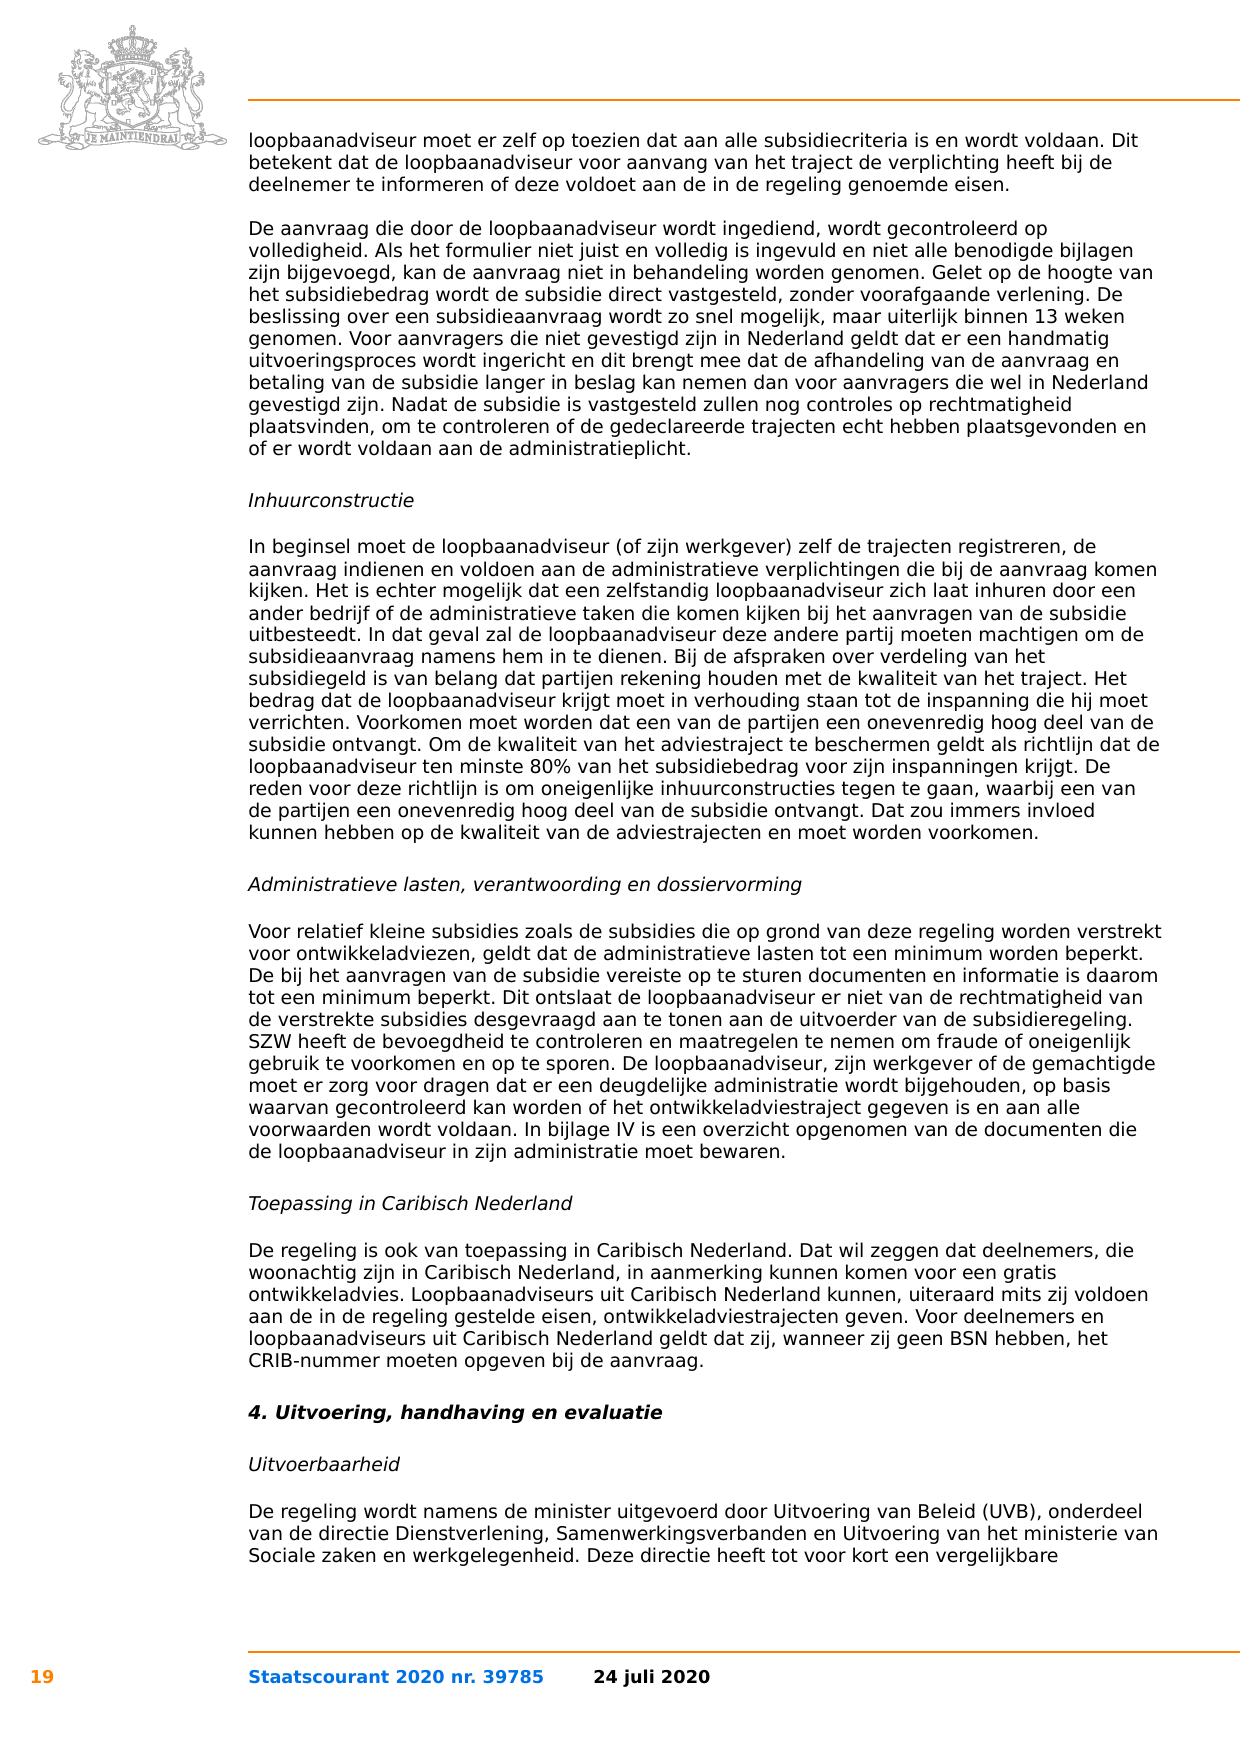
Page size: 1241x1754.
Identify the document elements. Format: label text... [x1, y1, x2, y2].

text Voor relatief kleine subsidies zoals de subsidies die op grond van deze regeling worden verstrekt voor ontwikkeladviezen, geldt dat de administratieve lasten tot een minimum worden beperkt. De bij het aanvragen van de subsidie vereiste op te sturen documenten en informatie is daarom tot een minimum beperkt. Dit ontslaat de loopbaanadviseur er niet van de rechtmatigheid van de verstrekte subsidies desgevraagd aan te tonen aan de uitvoerder van de subsidieregeling. SZW heeft de bevoegdheid te controleren en maatregelen te nemen om fraude of oneigenlijk gebruik te voorkomen en op te sporen. De loopbaanadviseur, zijn werkgever of de gemachtigde moet er zorg voor dragen dat er een deugdelijke administratie wordt bijgehouden, op basis waarvan gecontroleerd kan worden of het ontwikkeladviestraject gegeven is en aan alle voorwaarden wordt voldaan. In bijlage IV is een overzicht opgenomen van de documenten die de loopbaanadviseur in zijn administratie moet bewaren. [248, 921, 1163, 1163]
subtitle 4. Uitvoering, handhaving en evaluatie [248, 1402, 1163, 1424]
subtitle Inhuurconstructie [248, 489, 1163, 511]
text loopbaanadviseur moet er zelf op toezien dat aan alle subsidiecriteria is en wordt voldaan. Dit betekent dat de loopbaanadviseur voor aanvang van het traject de verplichting heeft bij de deelnemer te informeren of deze voldoet aan de in de regeling genoemde eisen. [248, 130, 1163, 196]
picture [38, 25, 227, 150]
subtitle Administratieve lasten, verantwoording en dossiervorming [248, 874, 1163, 896]
text In beginsel moet de loopbaanadviseur (of zijn werkgever) zelf de trajecten registreren, de aanvraag indienen en voldoen aan de administratieve verplichtingen die bij de aanvraag komen kijken. Het is echter mogelijk dat een zelfstandig loopbaanadviseur zich laat inhuren door een ander bedrijf of de administratieve taken die komen kijken bij het aanvragen van de subsidie uitbesteedt. In dat geval zal de loopbaanadviseur deze andere partij moeten machtigen om de subsidieaanvraag namens hem in te dienen. Bij de afspraken over verdeling van het subsidiegeld is van belang dat partijen rekening houden met de kwaliteit van het traject. Het bedrag dat de loopbaanadviseur krijgt moet in verhouding staan tot de inspanning die hij moet verrichten. Voorkomen moet worden dat een van de partijen een onevenredig hoog deel van de subsidie ontvangt. Om de kwaliteit van het adviestraject te beschermen geldt als richtlijn dat de loopbaanadviseur ten minste 80% van het subsidiebedrag voor zijn inspanningen krijgt. De reden voor deze richtlijn is om oneigenlijke inhuurconstructies tegen te gaan, waarbij een van de partijen een onevenredig hoog deel van de subsidie ontvangt. Dat zou immers invloed kunnen hebben op de kwaliteit van de adviestrajecten en moet worden voorkomen. [248, 536, 1163, 844]
subtitle Toepassing in Caribisch Nederland [248, 1193, 1163, 1215]
text De regeling wordt namens de minister uitgevoerd door Uitvoering van Beleid (UVB), onderdeel van de directie Dienstverlening, Samenwerkingsverbanden en Uitvoering van het ministerie van Sociale zaken en werkgelegenheid. Deze directie heeft tot voor kort een vergelijkbare [248, 1501, 1163, 1567]
text De aanvraag die door de loopbaanadviseur wordt ingediend, wordt gecontroleerd op volledigheid. Als het formulier niet juist en volledig is ingevuld en niet alle benodigde bijlagen zijn bijgevoegd, kan de aanvraag niet in behandeling worden genomen. Gelet op de hoogte van het subsidiebedrag wordt de subsidie direct vastgesteld, zonder voorafgaande verlening. De beslissing over een subsidieaanvraag wordt zo snel mogelijk, maar uiterlijk binnen 13 weken genomen. Voor aanvragers die niet gevestigd zijn in Nederland geldt dat er een handmatig uitvoeringsproces wordt ingericht en dit brengt mee dat de afhandeling van de aanvraag en betaling van de subsidie langer in beslag kan nemen dan voor aanvragers die wel in Nederland gevestigd zijn. Nadat de subsidie is vastgesteld zullen nog controles op rechtmatigheid plaatsvinden, om te controleren of de gedeclareerde trajecten echt hebben plaatsgevonden en of er wordt voldaan aan de administratieplicht. [248, 218, 1163, 459]
subtitle Uitvoerbaarheid [248, 1454, 1163, 1476]
text De regeling is ook van toepassing in Caribisch Nederland. Dat wil zeggen dat deelnemers, die woonachtig zijn in Caribisch Nederland, in aanmerking kunnen komen voor een gratis ontwikkeladvies. Loopbaanadviseurs uit Caribisch Nederland kunnen, uiteraard mits zij voldoen aan de in de regeling gestelde eisen, ontwikkeladviestrajecten geven. Voor deelnemers en loopbaanadviseurs uit Caribisch Nederland geldt dat zij, wanneer zij geen BSN hebben, het CRIB-nummer moeten opgeven bij de aanvraag. [248, 1240, 1163, 1372]
